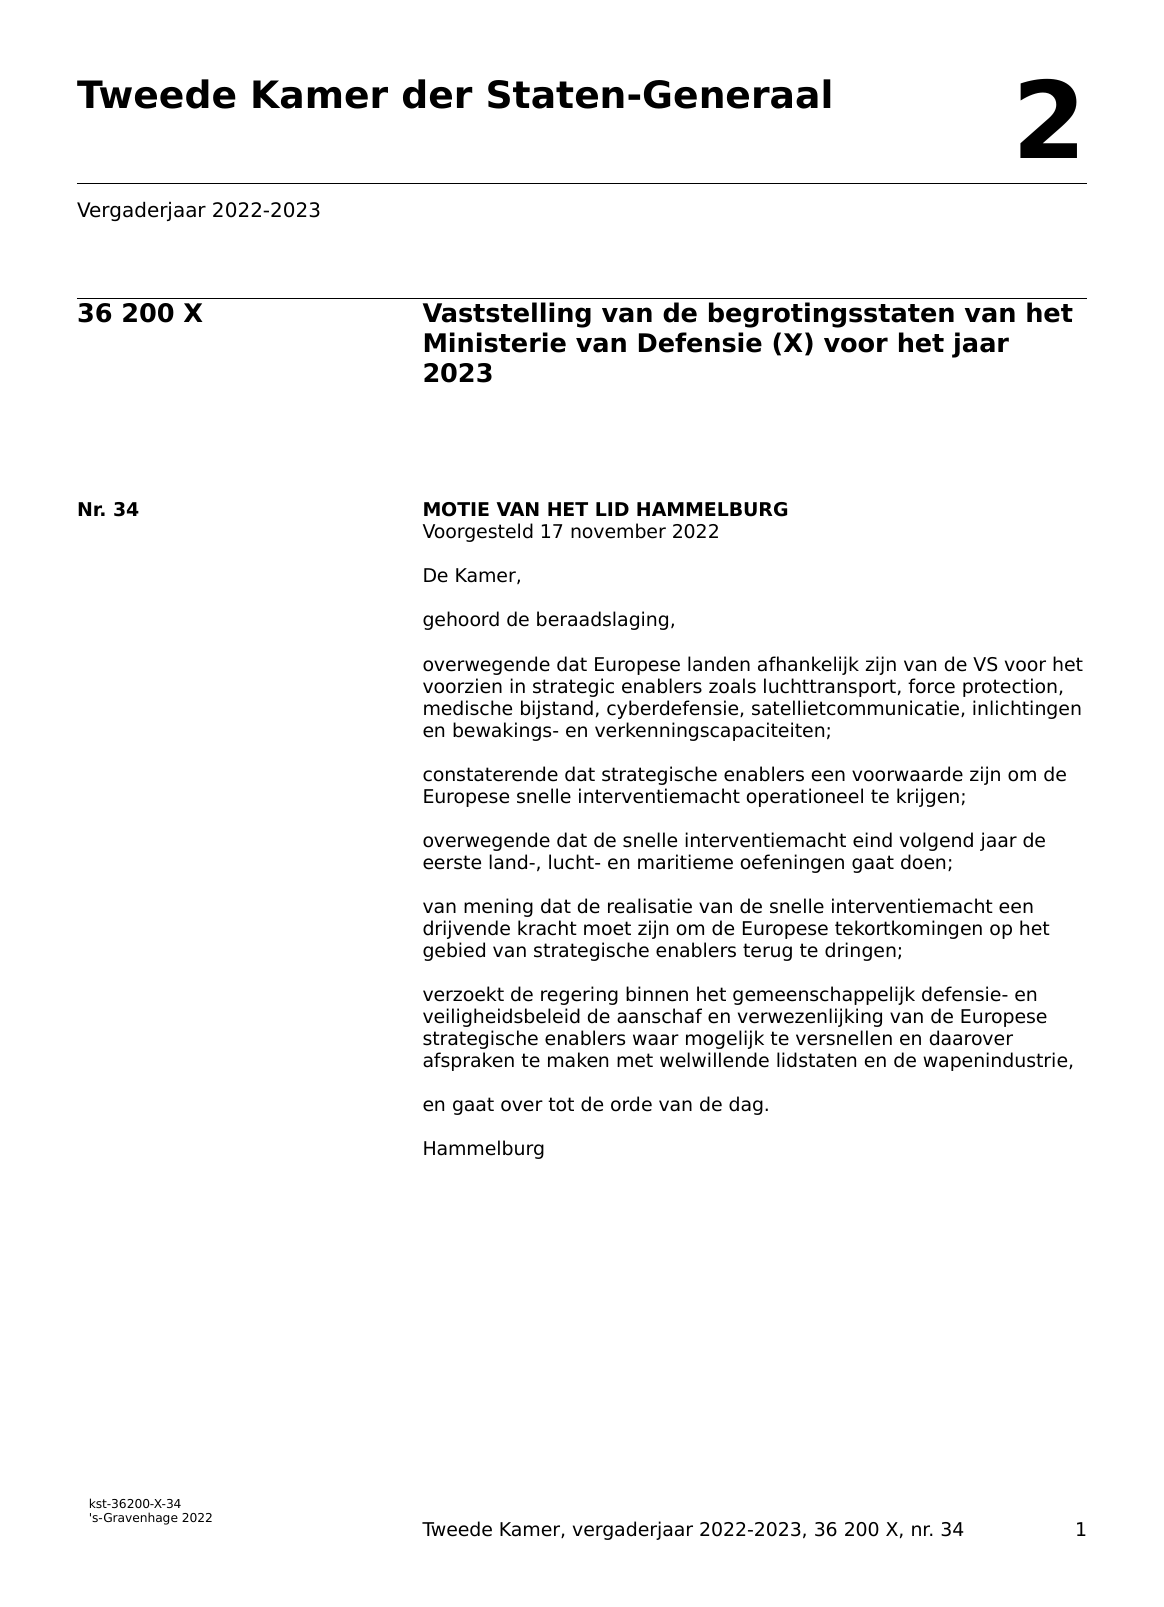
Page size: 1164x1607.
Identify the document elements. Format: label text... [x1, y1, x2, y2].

subtitle 36 200 X Vaststelling van de begrotingsstaten van het Ministerie van Defensie (X) voor het jaar 2023 [77, 299, 1087, 388]
subtitle Nr. 34 MOTIE VAN HET LID HAMMELBURG [77, 499, 1087, 521]
text overwegende dat Europese landen afhankelijk zijn van de VS voor het voorzien in strategic enablers zoals luchttransport, force protection, medische bijstand, cyberdefensie, satellietcommunicatie, inlichtingen en bewakings- en verkenningscapaciteiten; [422, 653, 1087, 741]
text constaterende dat strategische enablers een voorwaarde zijn om de Europese snelle interventiemacht operationeel te krijgen; [422, 764, 1087, 808]
table_cell Vergaderjaar 2022-2023 [77, 184, 1087, 298]
text overwegende dat de snelle interventiemacht eind volgend jaar de eerste land-, lucht- en maritieme oefeningen gaat doen; [422, 830, 1087, 874]
text kst-36200-X-34 [88, 1497, 323, 1511]
text Voorgesteld 17 november 2022 [422, 521, 1087, 543]
text van mening dat de realisatie van de snelle interventiemacht een drijvende kracht moet zijn om de Europese tekortkomingen op het gebied van strategische enablers terug te dringen; [422, 896, 1087, 962]
text 's-Gravenhage 2022 [88, 1511, 323, 1525]
text Hammelburg [422, 1138, 1087, 1160]
table_header 2 [886, 59, 1087, 183]
table_header Tweede Kamer der Staten-Generaal [77, 59, 886, 183]
text verzoekt de regering binnen het gemeenschappelijk defensie- en veiligheidsbeleid de aanschaf en verwezenlijking van de Europese strategische enablers waar mogelijk te versnellen en daarover afspraken te maken met welwillende lidstaten en de wapenindustrie, [422, 984, 1087, 1072]
text De Kamer, [422, 565, 1087, 587]
text gehoord de beraadslaging, [422, 609, 1087, 631]
text en gaat over tot de orde van de dag. [422, 1094, 1087, 1116]
